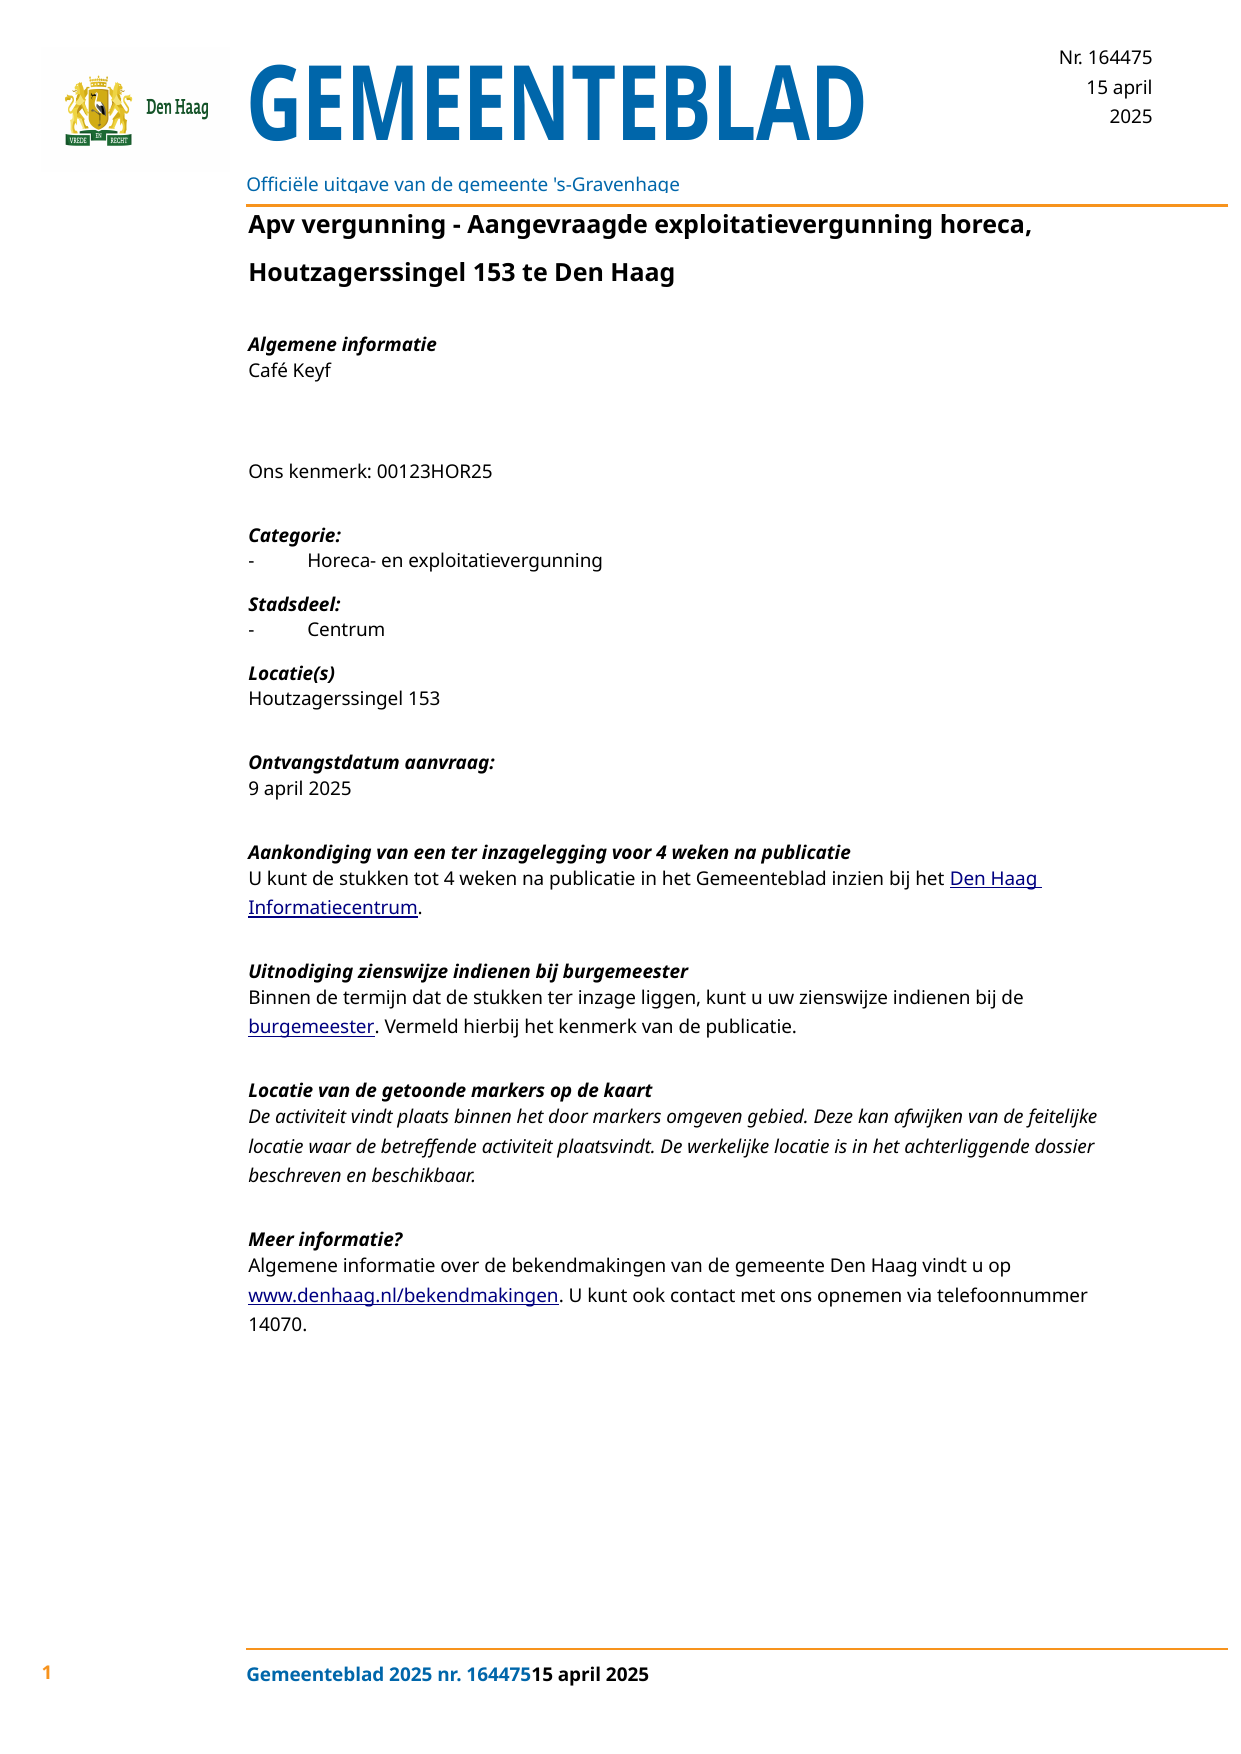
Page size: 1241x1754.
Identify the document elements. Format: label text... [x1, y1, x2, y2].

text Algemene informatie over de bekendmakingen van de gemeente Den Haag vindt u op www.denhaag.nl/bekendmakingen. U kunt ook contact met ons opnemen via telefoonnummer 14070. [248, 1252, 1152, 1337]
text Binnen de termijn dat de stukken ter inzage liggen, kunt u uw zienswijze indienen bij de burgemeester. Vermeld hierbij het kenmerk van de publicatie. [248, 984, 1152, 1039]
text Café Keyf [248, 357, 1152, 383]
text Categorie: [248, 522, 1152, 548]
text Meer informatie? [248, 1226, 1152, 1252]
text Algemene informatie [248, 331, 1152, 357]
text Uitnodiging zienswijze indienen bij burgemeester [248, 958, 1152, 984]
text Ons kenmerk: 00123HOR25 [248, 458, 1152, 484]
text Locatie(s) [248, 660, 1152, 685]
text Stadsdeel: [248, 591, 1152, 617]
text Locatie van de getoonde markers op de kaart [248, 1078, 1152, 1103]
text Ontvangstdatum aanvraag: [248, 749, 1152, 775]
text Apv vergunning - Aangevraagde exploitatievergunning horeca, Houtzagerssingel 153 te Den Haag [248, 207, 1152, 288]
text 9 april 2025 [248, 775, 1152, 801]
text Houtzagerssingel 153 [248, 685, 1152, 711]
text De activiteit vindt plaats binnen het door markers omgeven gebied. Deze kan afwijken van de feitelijke locatie waar de betreffende activiteit plaatsvindt. De werkelijke locatie is in het achterliggende dossier beschreven en beschikbaar. [248, 1103, 1152, 1188]
list Centrum [248, 617, 1152, 642]
text U kunt de stukken tot 4 weken na publicatie in het Gemeenteblad inzien bij het Den Haag Informatiecentrum. [248, 865, 1152, 920]
text Aankondiging van een ter inzagelegging voor 4 weken na publicatie [248, 839, 1152, 865]
picture [41, 47, 231, 172]
list Horeca- en exploitatievergunning [248, 548, 1152, 573]
